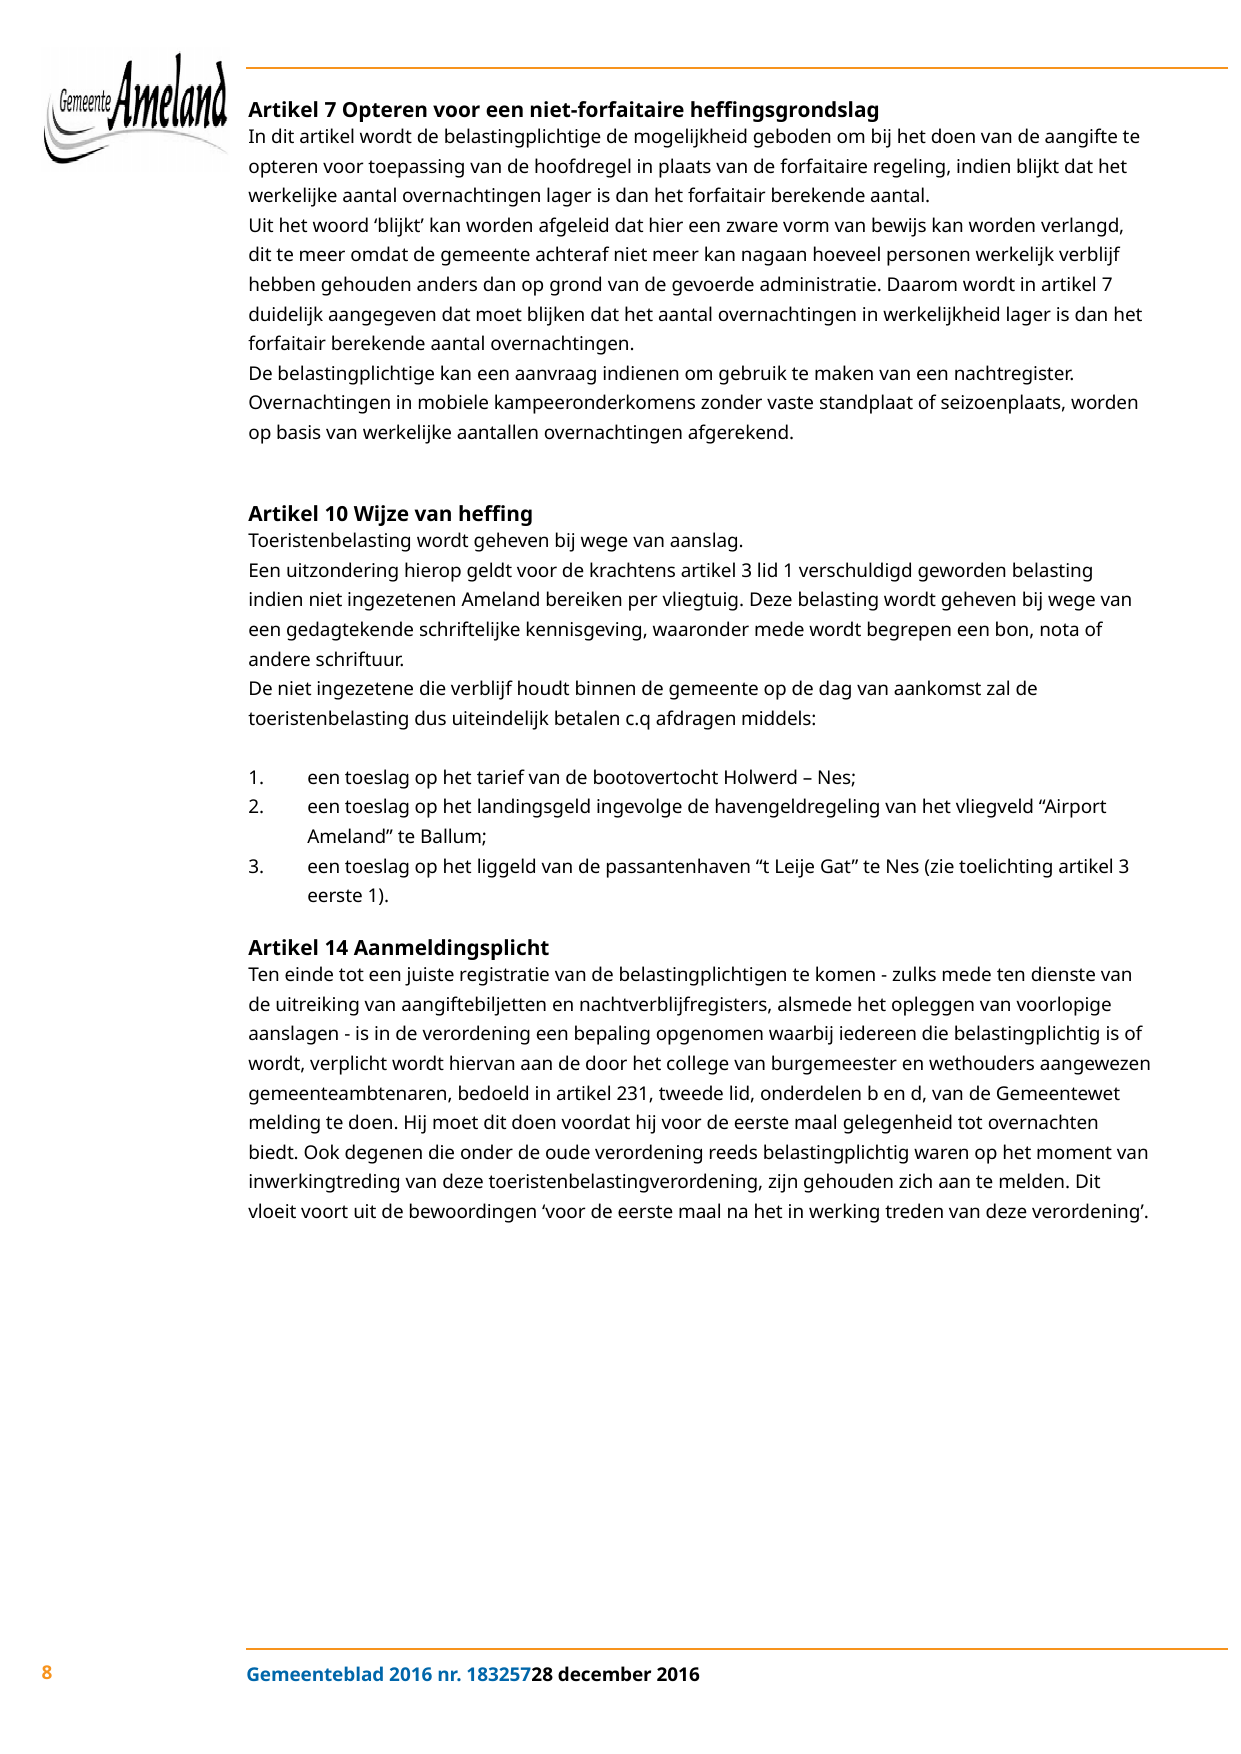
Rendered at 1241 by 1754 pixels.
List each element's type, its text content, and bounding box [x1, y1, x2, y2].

text Toeristenbelasting wordt geheven bij wege van aanslag. [248, 527, 1152, 553]
text Uit het woord ‘blijkt’ kan worden afgeleid dat hier een zware vorm van bewijs kan worden verlangd, dit te meer omdat de gemeente achteraf niet meer kan nagaan hoeveel personen werkelijk verblijf hebben gehouden anders dan op grond van de gevoerde administratie. Daarom wordt in artikel 7 duidelijk aangegeven dat moet blijken dat het aantal overnachtingen in werkelijkheid lager is dan het forfaitair berekende aantal overnachtingen. [248, 212, 1152, 356]
text Artikel 14 Aanmeldingsplicht [248, 933, 1152, 961]
text De niet ingezetene die verblijf houdt binnen de gemeente op de dag van aankomst zal de toeristenbelasting dus uiteindelijk betalen c.q afdragen middels: [248, 675, 1152, 731]
text Artikel 7 Opteren voor een niet-forfaitaire heffingsgrondslag [248, 95, 1152, 123]
text Ten einde tot een juiste registratie van de belastingplichtigen te komen - zulks mede ten dienste van de uitreiking van aangiftebiljetten en nachtverblijfregisters, alsmede het opleggen van voorlopige aanslagen - is in de verordening een bepaling opgenomen waarbij iedereen die belastingplichtig is of wordt, verplicht wordt hiervan aan de door het college van burgemeester en wethouders aangewezen gemeenteambtenaren, bedoeld in artikel 231, tweede lid, onderdelen b en d, van de Gemeentewet melding te doen. Hij moet dit doen voordat hij voor de eerste maal gelegenheid tot overnachten biedt. Ook degenen die onder de oude verordening reeds belastingplichtig waren op het moment van inwerkingtreding van deze toeristenbelastingverordening, zijn gehouden zich aan te melden. Dit vloeit voort uit de bewoordingen ‘voor de eerste maal na het in werking treden van deze verordening’. [248, 961, 1152, 1224]
text In dit artikel wordt de belastingplichtige de mogelijkheid geboden om bij het doen van de aangifte te opteren voor toepassing van de hoofdregel in plaats van de forfaitaire regeling, indien blijkt dat het werkelijke aantal overnachtingen lager is dan het forfaitair berekende aantal. [248, 123, 1152, 208]
text Overnachtingen in mobiele kampeeronderkomens zonder vaste standplaat of seizoenplaats, worden op basis van werkelijke aantallen overnachtingen afgerekend. [248, 389, 1152, 445]
list een toeslag op het liggeld van de passantenhaven “t Leije Gat” te Nes (zie toelichting artikel 3 eerste 1). [248, 853, 1152, 908]
list een toeslag op het tarief van de bootovertocht Holwerd – Nes; [248, 764, 1152, 790]
text Artikel 10 Wijze van heffing [248, 499, 1152, 527]
list een toeslag op het landingsgeld ingevolge de havengeldregeling van het vliegveld “Airport Ameland” te Ballum; [248, 794, 1152, 849]
picture [41, 47, 231, 172]
text Een uitzondering hierop geldt voor de krachtens artikel 3 lid 1 verschuldigd geworden belasting indien niet ingezetenen Ameland bereiken per vliegtuig. Deze belasting wordt geheven bij wege van een gedagtekende schriftelijke kennisgeving, waaronder mede wordt begrepen een bon, nota of andere schriftuur. [248, 557, 1152, 672]
text De belastingplichtige kan een aanvraag indienen om gebruik te maken van een nachtregister. [248, 360, 1152, 386]
